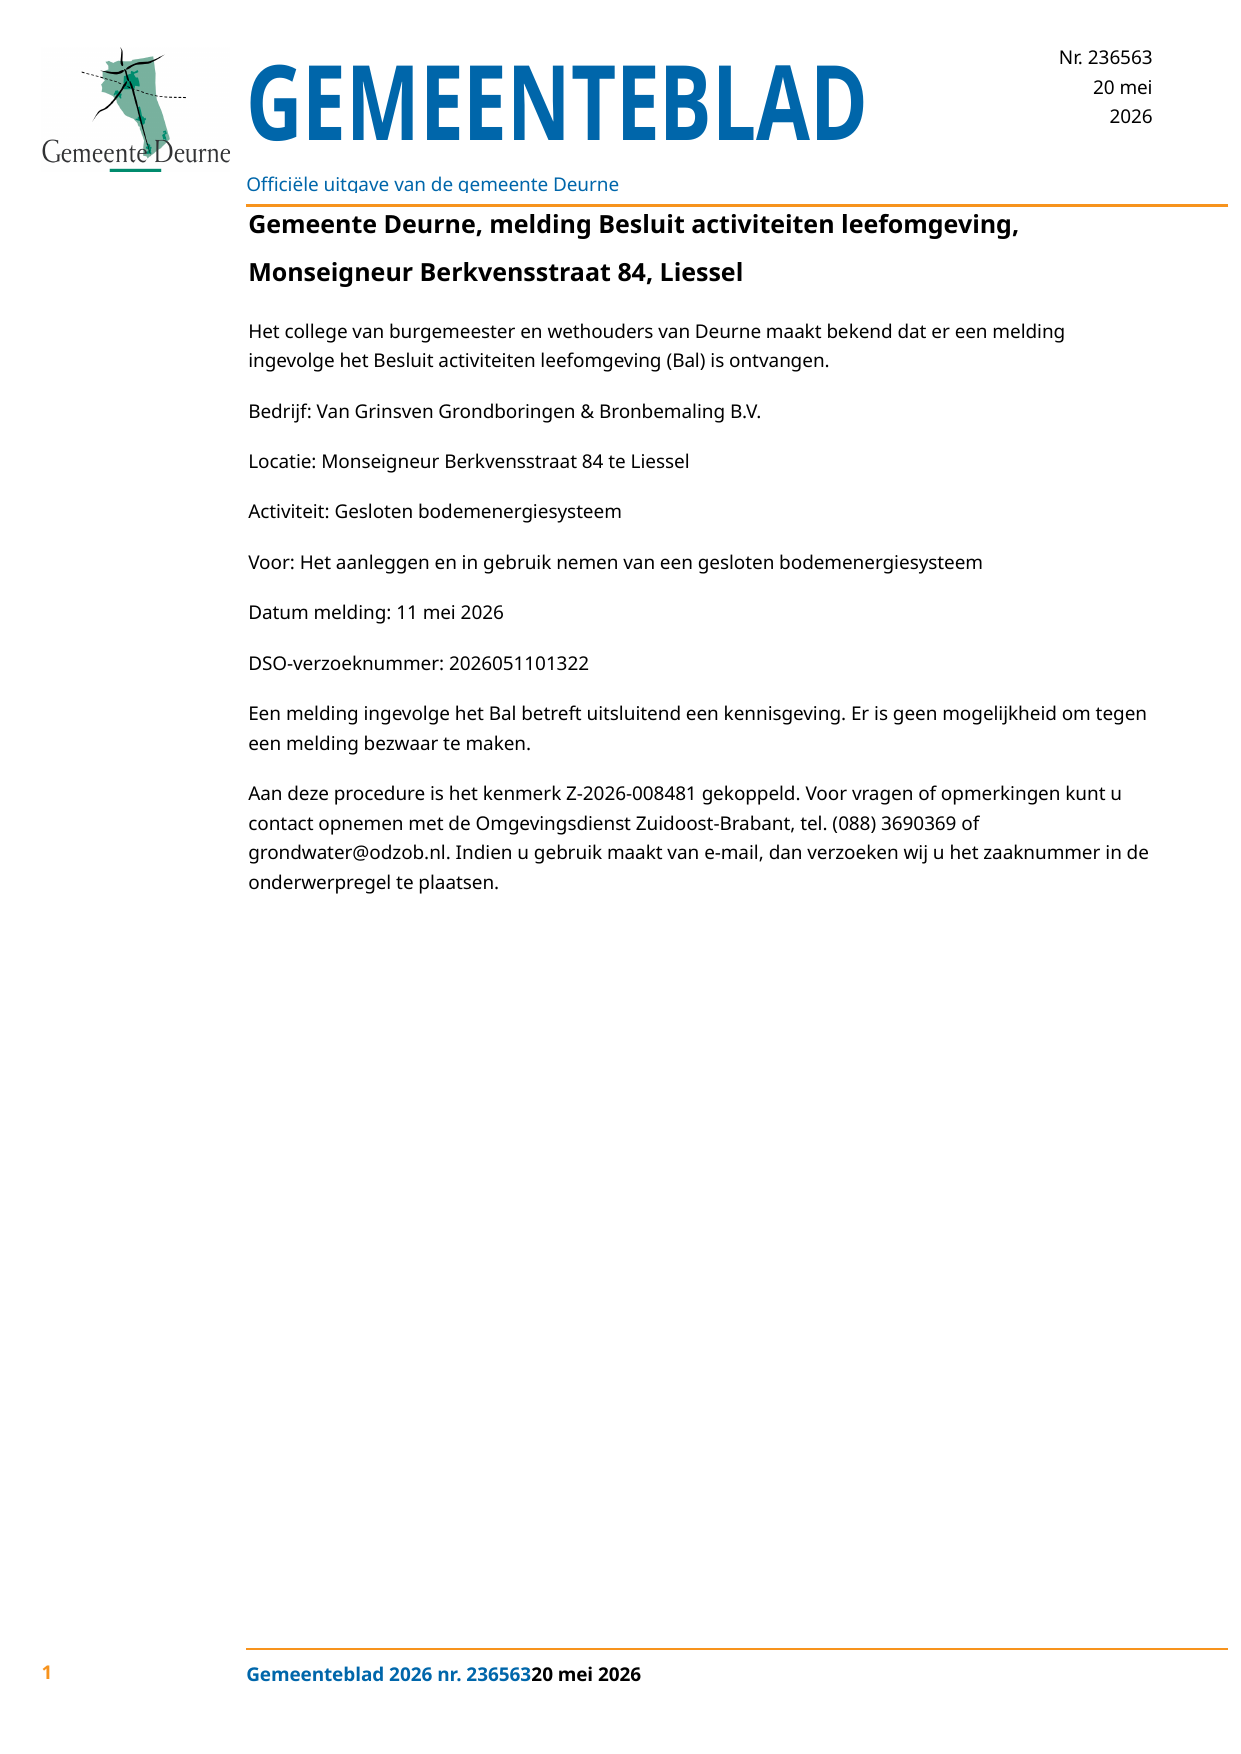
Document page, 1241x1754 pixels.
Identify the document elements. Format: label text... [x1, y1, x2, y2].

text DSO-verzoeknummer: 2026051101322 [248, 650, 1152, 676]
picture [41, 47, 231, 172]
text Bedrijf: Van Grinsven Grondboringen & Bronbemaling B.V. [248, 398, 1152, 424]
text Aan deze procedure is het kenmerk Z-2026-008481 gekoppeld. Voor vragen of opmerkingen kunt u contact opnemen met de Omgevingsdienst Zuidoost-Brabant, tel. (088) 3690369 of grondwater@odzob.nl. Indien u gebruik maakt van e-mail, dan verzoeken wij u het zaaknummer in de onderwerpregel te plaatsen. [248, 780, 1152, 895]
text Een melding ingevolge het Bal betreft uitsluitend een kennisgeving. Er is geen mogelijkheid om tegen een melding bezwaar te maken. [248, 700, 1152, 756]
text Activiteit: Gesloten bodemenergiesysteem [248, 499, 1152, 524]
text Het college van burgemeester en wethouders van Deurne maakt bekend dat er een melding ingevolge het Besluit activiteiten leefomgeving (Bal) is ontvangen. [248, 318, 1152, 373]
text Voor: Het aanleggen en in gebruik nemen van een gesloten bodemenergiesysteem [248, 549, 1152, 575]
text Locatie: Monseigneur Berkvensstraat 84 te Liessel [248, 448, 1152, 474]
text Gemeente Deurne, melding Besluit activiteiten leefomgeving, Monseigneur Berkvensstraat 84, Liessel [248, 207, 1152, 288]
text Datum melding: 11 mei 2026 [248, 599, 1152, 625]
